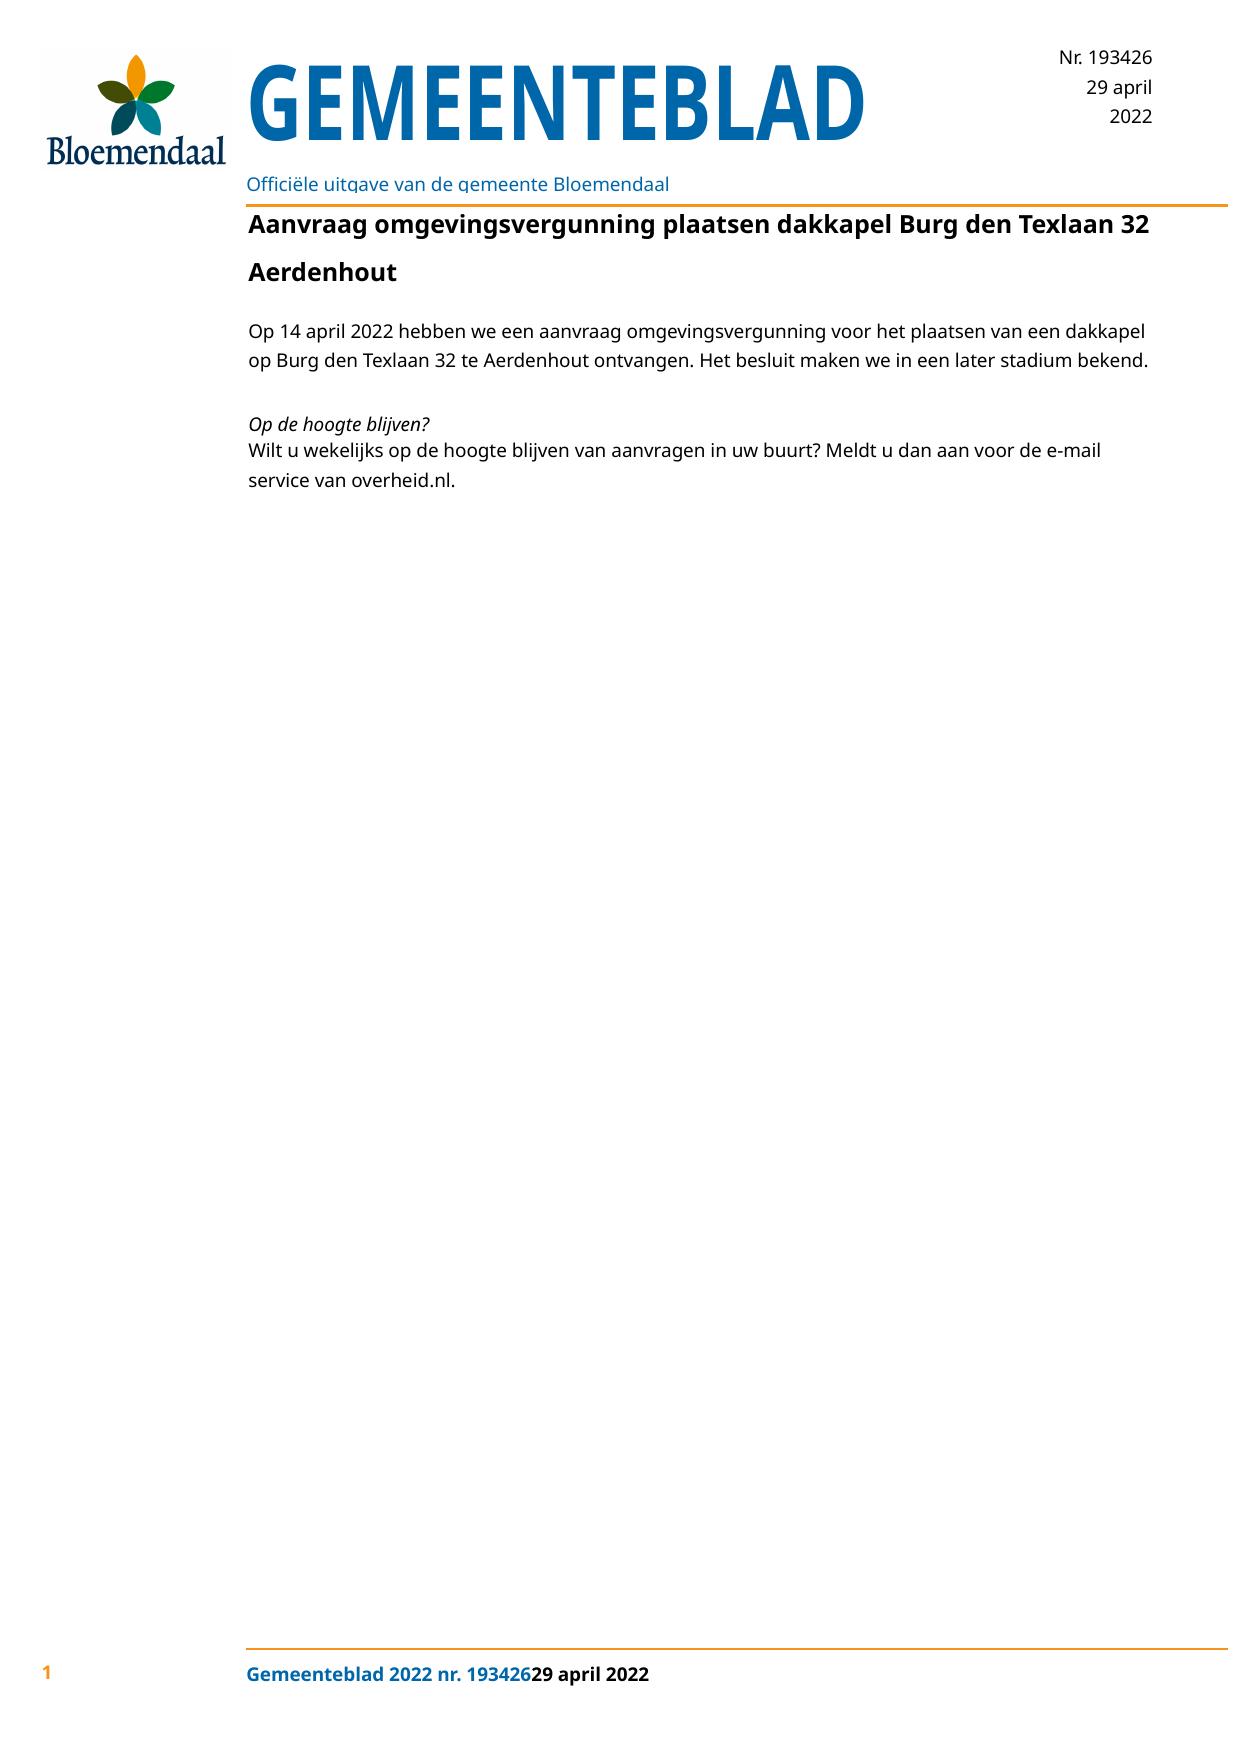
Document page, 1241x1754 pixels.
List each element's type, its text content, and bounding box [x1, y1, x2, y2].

text Wilt u wekelijks op de hoogte blijven van aanvragen in uw buurt? Meldt u dan aan voor de e-mail service van overheid.nl. [248, 437, 1152, 492]
text Op 14 april 2022 hebben we een aanvraag omgevingsvergunning voor het plaatsen van een dakkapel op Burg den Texlaan 32 te Aerdenhout ontvangen. Het besluit maken we in een later stadium bekend. [248, 318, 1152, 373]
picture [41, 47, 231, 172]
text Op de hoogte blijven? [248, 411, 1152, 437]
text Aanvraag omgevingsvergunning plaatsen dakkapel Burg den Texlaan 32 Aerdenhout [248, 207, 1152, 288]
